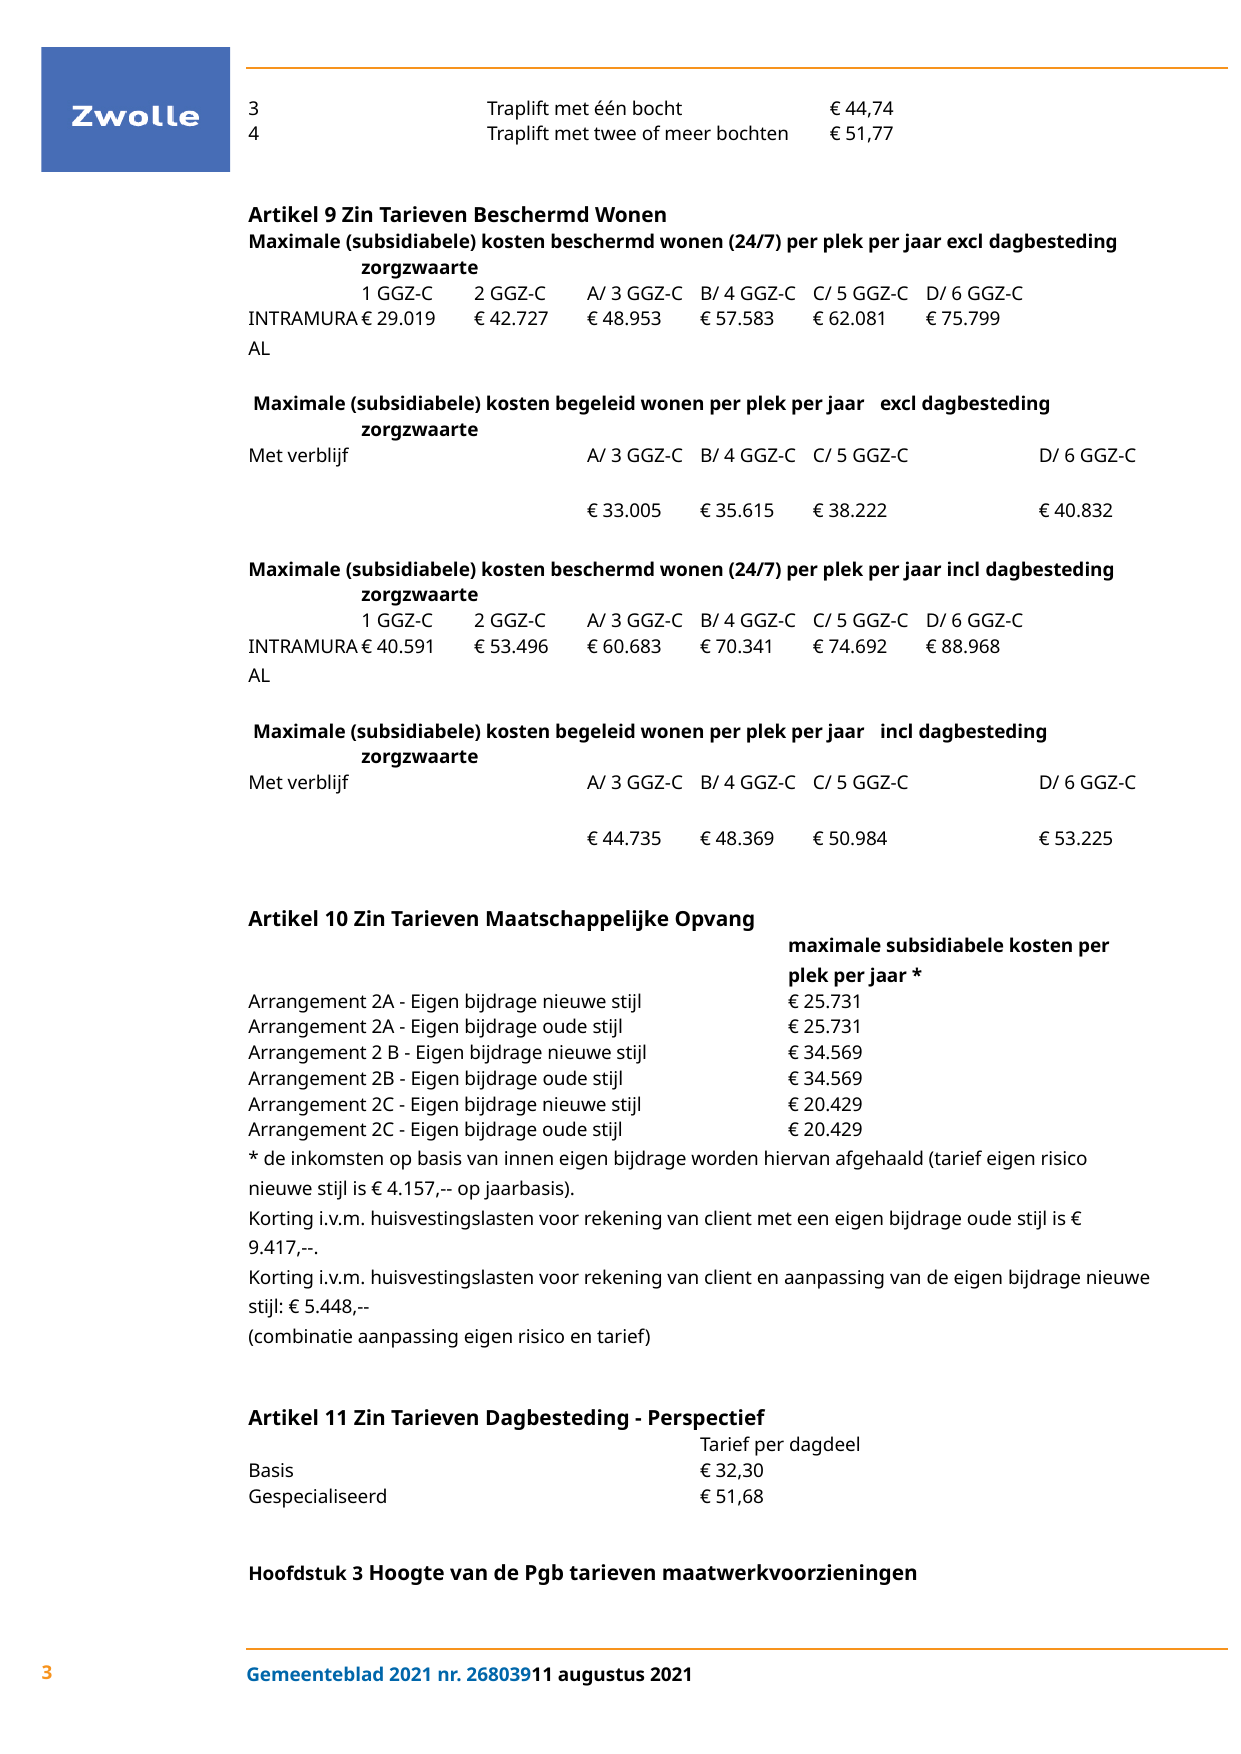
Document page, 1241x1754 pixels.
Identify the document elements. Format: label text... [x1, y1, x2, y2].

table_cell Arrangement 2A - Eigen bijdrage nieuwe stijl [248, 988, 788, 1014]
table_cell € 57.583 [700, 306, 813, 391]
text (combinatie aanpassing eigen risico en tarief) [248, 1323, 1152, 1349]
table_cell B/ 4 GGZ-C [700, 770, 813, 825]
table_cell € 62.081 [813, 306, 926, 391]
table_cell B/ 4 GGZ-C [700, 608, 813, 633]
table_cell Met verblijf [248, 442, 361, 497]
text Korting i.v.m. huisvestingslasten voor rekening van client met een eigen bijdrage oude stijl is € 9.417,--. [248, 1205, 1152, 1260]
table_cell [361, 442, 474, 497]
table_cell € 51,68 [700, 1483, 1152, 1509]
table_cell C/ 5 GGZ-C [813, 280, 926, 306]
table_cell [361, 497, 474, 523]
table_cell Traplift met twee of meer bochten [487, 121, 829, 146]
text Artikel 10 Zin Tarieven Maatschappelijke Opvang [248, 904, 1152, 933]
table_cell Maximale (subsidiabele) kosten begeleid wonen per plek per jaar incl dagbesteding [248, 718, 1152, 744]
table_cell C/ 5 GGZ-C [813, 442, 1038, 497]
table_header [248, 933, 788, 988]
table_cell D/ 6 GGZ-C [926, 608, 1152, 633]
table_cell Arrangement 2 B - Eigen bijdrage nieuwe stijl [248, 1040, 788, 1065]
table_cell Basis [248, 1458, 700, 1483]
table_cell C/ 5 GGZ-C [813, 608, 926, 633]
table_cell [248, 825, 361, 851]
table_cell € 70.341 [700, 633, 813, 718]
table_cell € 33.005 [587, 497, 700, 523]
table_cell D/ 6 GGZ-C [926, 280, 1152, 306]
table_cell [474, 825, 587, 851]
table_cell [248, 416, 361, 442]
table_cell C/ 5 GGZ-C [813, 770, 1038, 825]
table_cell D/ 6 GGZ-C [1039, 770, 1152, 825]
table_cell B/ 4 GGZ-C [700, 442, 813, 497]
table_cell [474, 497, 587, 523]
table_cell B/ 4 GGZ-C [700, 280, 813, 306]
table_cell € 42.727 [474, 306, 587, 391]
table_cell Arrangement 2C - Eigen bijdrage oude stijl [248, 1117, 788, 1142]
table_cell Traplift met één bocht [487, 95, 829, 121]
table_cell 4 [248, 121, 487, 146]
table_cell Maximale (subsidiabele) kosten begeleid wonen per plek per jaar excl dagbesteding [248, 391, 1152, 416]
table_cell € 75.799 [926, 306, 1152, 391]
table_cell zorgzwaarte [361, 744, 1152, 769]
table_cell € 35.615 [700, 497, 813, 523]
table_cell € 48.369 [700, 825, 813, 851]
table_cell 3 [248, 95, 487, 121]
table_cell € 40.591 [361, 633, 474, 718]
table_cell zorgzwaarte [361, 582, 1152, 607]
table_cell € 29.019 [361, 306, 474, 391]
table_header Tarief per dagdeel [700, 1432, 1152, 1457]
table_cell € 20.429 [788, 1091, 1152, 1117]
table_cell [248, 497, 361, 523]
table_cell € 53.225 [1039, 825, 1152, 851]
table_cell 2 GGZ-C [474, 608, 587, 633]
table_cell € 40.832 [1039, 497, 1152, 523]
table_cell [248, 582, 361, 607]
table_cell A/ 3 GGZ-C [587, 608, 700, 633]
picture [41, 47, 231, 172]
table_header Maximale (subsidiabele) kosten beschermd wonen (24/7) per plek per jaar excl dagbesteding [248, 229, 1152, 254]
table_cell [474, 442, 587, 497]
table_cell 1 GGZ-C [361, 280, 474, 306]
table_cell € 20.429 [788, 1117, 1152, 1142]
table_cell [361, 770, 474, 825]
table_cell [248, 744, 361, 769]
table_cell € 74.692 [813, 633, 926, 718]
table_cell 2 GGZ-C [474, 280, 587, 306]
table_cell € 25.731 [788, 988, 1152, 1014]
table_cell € 32,30 [700, 1458, 1152, 1483]
table_header [248, 1432, 700, 1457]
table_cell € 48.953 [587, 306, 700, 391]
table_cell [248, 280, 361, 306]
table_cell € 53.496 [474, 633, 587, 718]
table_cell € 50.984 [813, 825, 1038, 851]
table_cell [361, 825, 474, 851]
text Hoofdstuk 3 Hoogte van de Pgb tarieven maatwerkvoorzieningen [248, 1558, 1152, 1586]
table_cell € 38.222 [813, 497, 1038, 523]
table_cell € 34.569 [788, 1065, 1152, 1091]
table_cell INTRAMURAAL [248, 633, 361, 718]
table_cell [474, 770, 587, 825]
table_header maximale subsidiabele kosten per plek per jaar * [788, 933, 1152, 988]
table_cell Arrangement 2C - Eigen bijdrage nieuwe stijl [248, 1091, 788, 1117]
table_cell € 44,74 [830, 95, 1152, 121]
table_cell € 44.735 [587, 825, 700, 851]
table_cell Gespecialiseerd [248, 1483, 700, 1509]
table_cell A/ 3 GGZ-C [587, 770, 700, 825]
table_cell € 88.968 [926, 633, 1152, 718]
table_cell zorgzwaarte [361, 254, 1152, 280]
table_cell [248, 608, 361, 633]
table_cell A/ 3 GGZ-C [587, 442, 700, 497]
text Artikel 9 Zin Tarieven Beschermd Wonen [248, 200, 1152, 228]
table_cell 1 GGZ-C [361, 608, 474, 633]
table_cell Met verblijf [248, 770, 361, 825]
table_header Maximale (subsidiabele) kosten beschermd wonen (24/7) per plek per jaar incl dagbesteding [248, 556, 1152, 582]
text Korting i.v.m. huisvestingslasten voor rekening van client en aanpassing van de eigen bijdrage nieuwe stijl: € 5.448,-- [248, 1264, 1152, 1319]
table_cell Arrangement 2A - Eigen bijdrage oude stijl [248, 1014, 788, 1039]
text Artikel 11 Zin Tarieven Dagbesteding - Perspectief [248, 1403, 1152, 1432]
table_cell € 51,77 [830, 121, 1152, 146]
table_cell € 60.683 [587, 633, 700, 718]
table_cell [248, 254, 361, 280]
table_cell € 34.569 [788, 1040, 1152, 1065]
table_cell D/ 6 GGZ-C [1039, 442, 1152, 497]
table_cell € 25.731 [788, 1014, 1152, 1039]
table_cell A/ 3 GGZ-C [587, 280, 700, 306]
text * de inkomsten op basis van innen eigen bijdrage worden hiervan afgehaald (tarief eigen risico nieuwe stijl is € 4.157,-- op jaarbasis). [248, 1146, 1152, 1201]
table_cell INTRAMURAAL [248, 306, 361, 391]
table_cell zorgzwaarte [361, 416, 1152, 442]
table_cell Arrangement 2B - Eigen bijdrage oude stijl [248, 1065, 788, 1091]
